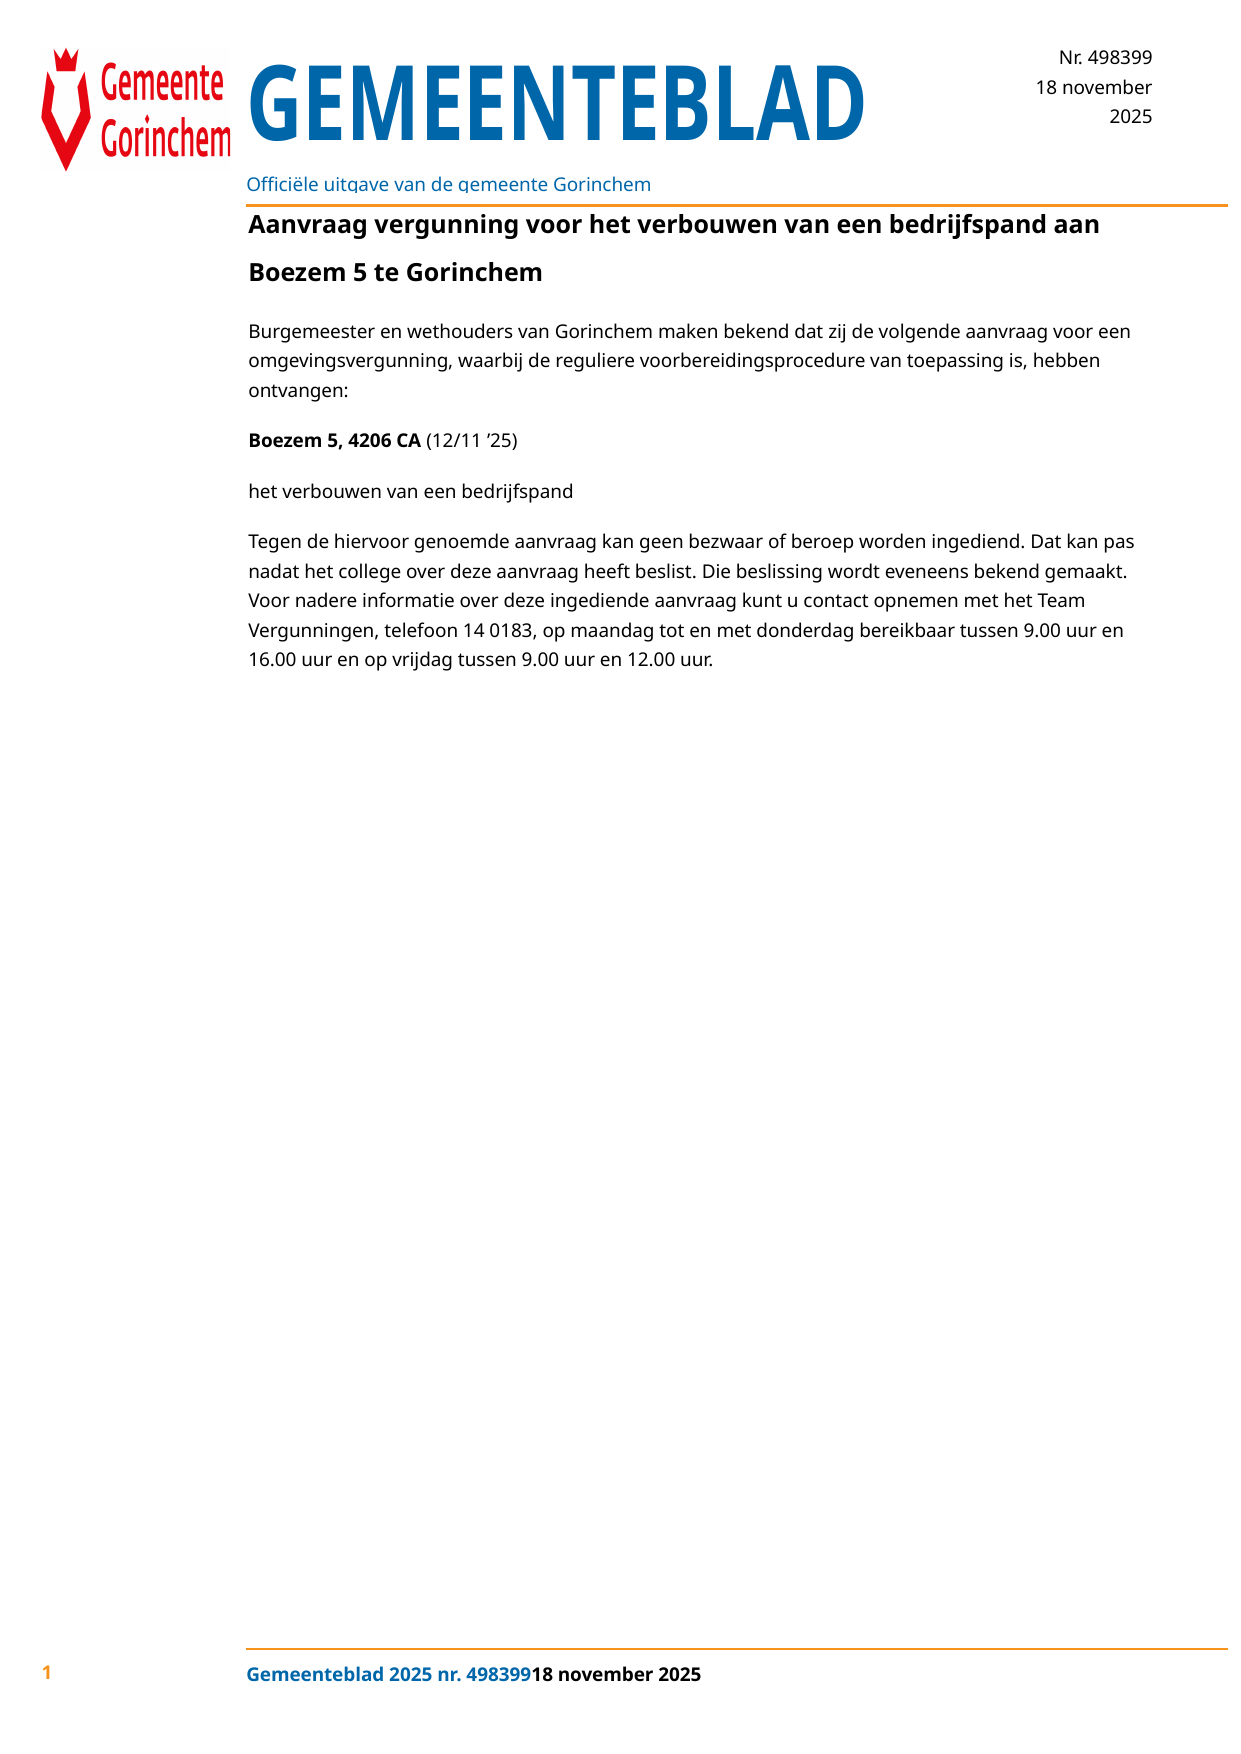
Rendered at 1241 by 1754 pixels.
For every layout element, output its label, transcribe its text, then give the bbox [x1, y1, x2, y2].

picture [41, 47, 231, 172]
text Burgemeester en wethouders van Gorinchem maken bekend dat zij de volgende aanvraag voor een omgevingsvergunning, waarbij de reguliere voorbereidingsprocedure van toepassing is, hebben ontvangen: [248, 318, 1152, 403]
text Tegen de hiervoor genoemde aanvraag kan geen bezwaar of beroep worden ingediend. Dat kan pas nadat het college over deze aanvraag heeft beslist. Die beslissing wordt eveneens bekend gemaakt. Voor nadere informatie over deze ingediende aanvraag kunt u contact opnemen met het Team Vergunningen, telefoon 14 0183, op maandag tot en met donderdag bereikbaar tussen 9.00 uur en 16.00 uur en op vrijdag tussen 9.00 uur en 12.00 uur. [248, 528, 1152, 672]
text het verbouwen van een bedrijfspand [248, 478, 1152, 504]
text Boezem 5, 4206 CA (12/11 ’25) [248, 427, 1152, 453]
text Aanvraag vergunning voor het verbouwen van een bedrijfspand aan Boezem 5 te Gorinchem [248, 207, 1152, 288]
